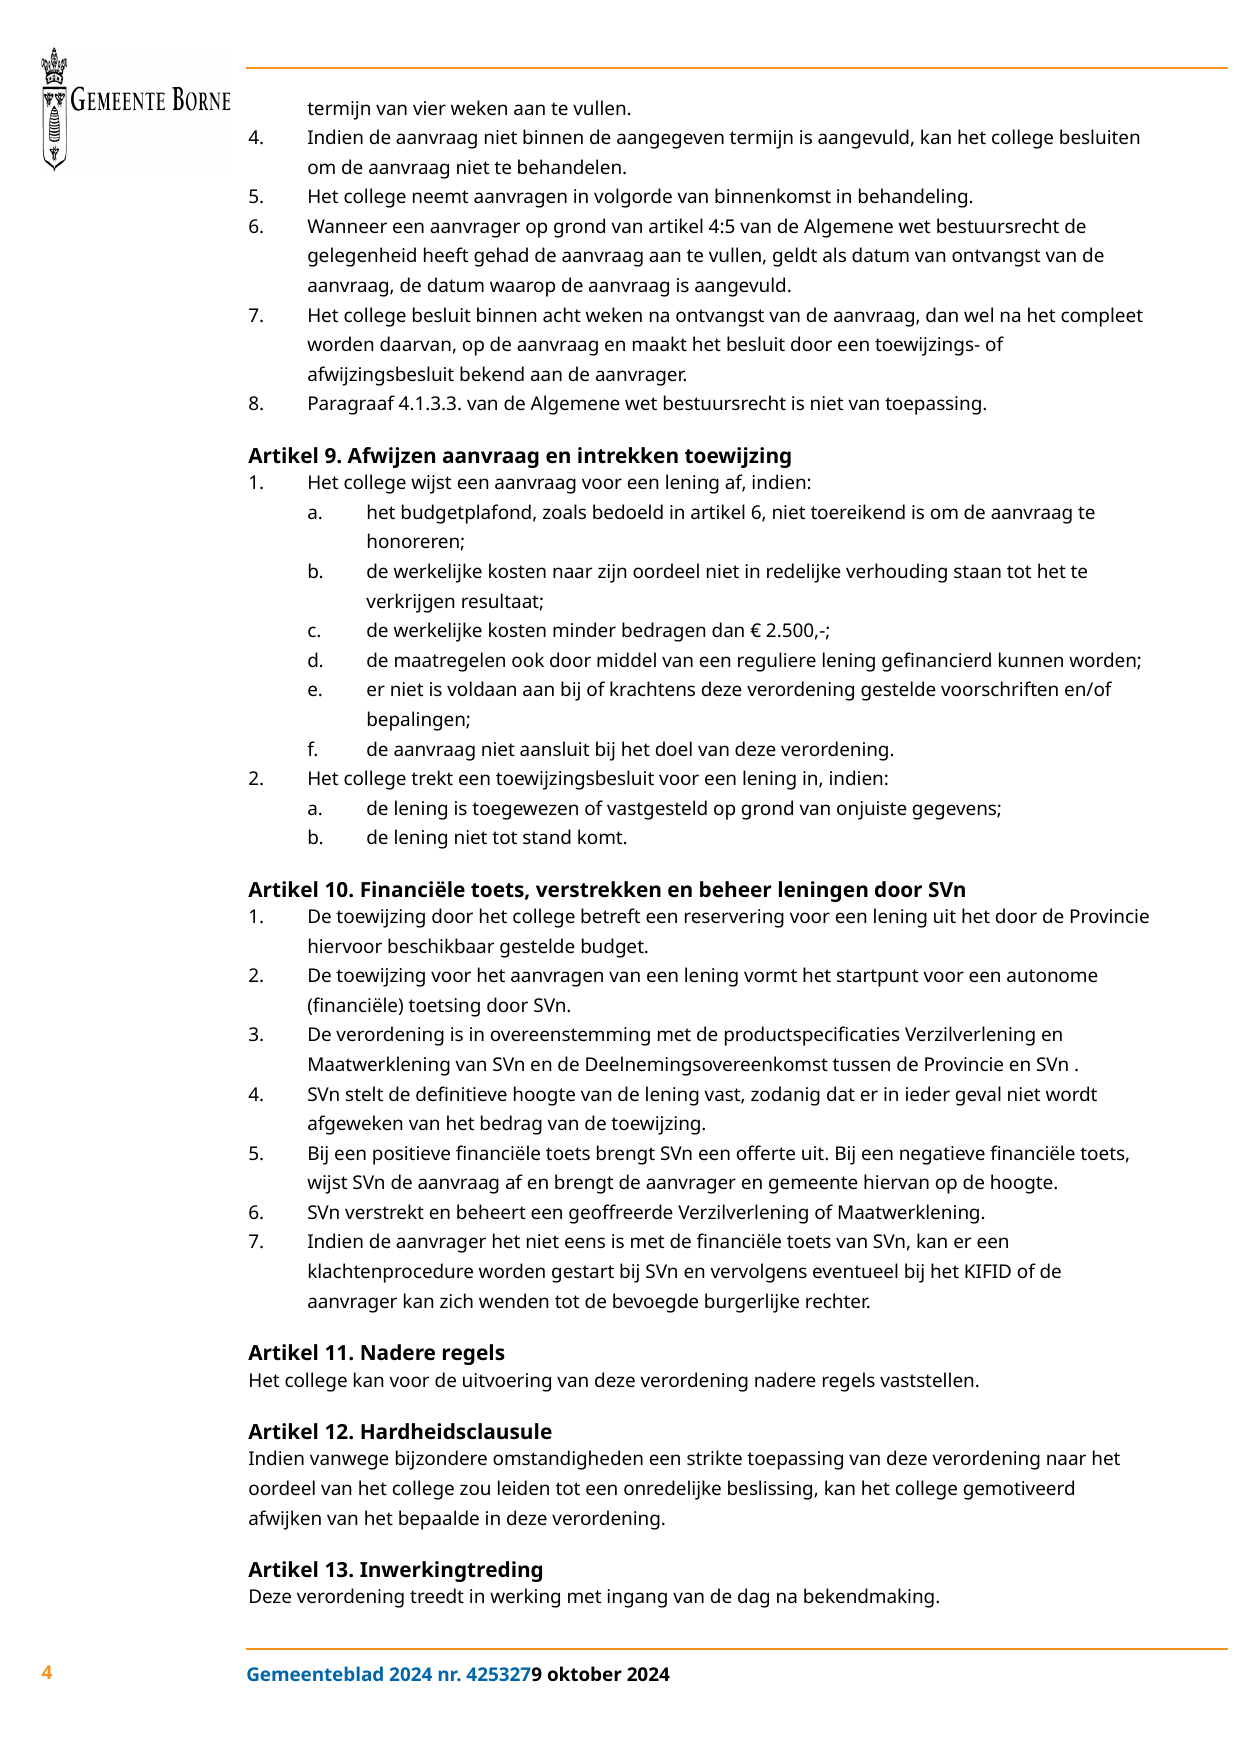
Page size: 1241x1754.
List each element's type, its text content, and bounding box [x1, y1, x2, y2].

list de werkelijke kosten minder bedragen dan € 2.500,-; [307, 617, 1152, 643]
text Deze verordening treedt in werking met ingang van de dag na bekendmaking. [248, 1584, 1152, 1609]
list de lening niet tot stand komt. [307, 824, 1152, 850]
text Het college kan voor de uitvoering van deze verordening nadere regels vaststellen. [248, 1367, 1152, 1392]
list Bij een positieve financiële toets brengt SVn een offerte uit. Bij een negatieve financiële toets, wijst SVn de aanvraag af en brengt de aanvrager en gemeente hiervan op de hoogte. [248, 1140, 1152, 1195]
list de werkelijke kosten naar zijn oordeel niet in redelijke verhouding staan tot het te verkrijgen resultaat; [307, 558, 1152, 613]
list De verordening is in overeenstemming met de productspecificaties Verzilverlening en Maatwerklening van SVn en de Deelnemingsovereenkomst tussen de Provincie en SVn . [248, 1022, 1152, 1077]
list Het college besluit binnen acht weken na ontvangst van de aanvraag, dan wel na het compleet worden daarvan, op de aanvraag en maakt het besluit door een toewijzings- of afwijzingsbesluit bekend aan de aanvrager. [248, 302, 1152, 387]
list de maatregelen ook door middel van een reguliere lening gefinancierd kunnen worden; [307, 647, 1152, 673]
list SVn stelt de definitieve hoogte van de lening vast, zodanig dat er in ieder geval niet wordt afgeweken van het bedrag van de toewijzing. [248, 1081, 1152, 1136]
text Artikel 11. Nadere regels [248, 1338, 1152, 1367]
list SVn verstrekt en beheert een geoffreerde Verzilverlening of Maatwerklening. [248, 1199, 1152, 1225]
list de aanvraag niet aansluit bij het doel van deze verordening. [307, 736, 1152, 761]
list De toewijzing door het college betreft een reservering voor een lening uit het door de Provincie hiervoor beschikbaar gestelde budget. [248, 903, 1152, 959]
list Indien de aanvrager het niet eens is met de financiële toets van SVn, kan er een klachtenprocedure worden gestart bij SVn en vervolgens eventueel bij het KIFID of de aanvrager kan zich wenden tot de bevoegde burgerlijke rechter. [248, 1229, 1152, 1314]
text Artikel 12. Hardheidsclausule [248, 1417, 1152, 1446]
list De toewijzing voor het aanvragen van een lening vormt het startpunt voor een autonome (financiële) toetsing door SVn. [248, 962, 1152, 1018]
list termijn van vier weken aan te vullen. [248, 95, 1152, 121]
list Het college neemt aanvragen in volgorde van binnenkomst in behandeling. [248, 183, 1152, 209]
list Wanneer een aanvrager op grond van artikel 4:5 van de Algemene wet bestuursrecht de gelegenheid heeft gehad de aanvraag aan te vullen, geldt als datum van ontvangst van de aanvraag, de datum waarop de aanvraag is aangevuld. [248, 213, 1152, 298]
text Artikel 9. Afwijzen aanvraag en intrekken toewijzing [248, 441, 1152, 469]
list Het college wijst een aanvraag voor een lening af, indien: [248, 469, 1152, 495]
list Paragraaf 4.1.3.3. van de Algemene wet bestuursrecht is niet van toepassing. [248, 391, 1152, 416]
list Indien de aanvraag niet binnen de aangegeven termijn is aangevuld, kan het college besluiten om de aanvraag niet te behandelen. [248, 124, 1152, 180]
list het budgetplafond, zoals bedoeld in artikel 6, niet toereikend is om de aanvraag te honoreren; [307, 499, 1152, 554]
list er niet is voldaan aan bij of krachtens deze verordening gestelde voorschriften en/of bepalingen; [307, 677, 1152, 732]
text Artikel 10. Financiële toets, verstrekken en beheer leningen door SVn [248, 875, 1152, 903]
text Indien vanwege bijzondere omstandigheden een strikte toepassing van deze verordening naar het oordeel van het college zou leiden tot een onredelijke beslissing, kan het college gemotiveerd afwijken van het bepaalde in deze verordening. [248, 1446, 1152, 1531]
list de lening is toegewezen of vastgesteld op grond van onjuiste gegevens; [307, 795, 1152, 821]
text Artikel 13. Inwerkingtreding [248, 1555, 1152, 1584]
list Het college trekt een toewijzingsbesluit voor een lening in, indien: [248, 765, 1152, 791]
picture [41, 47, 231, 172]
